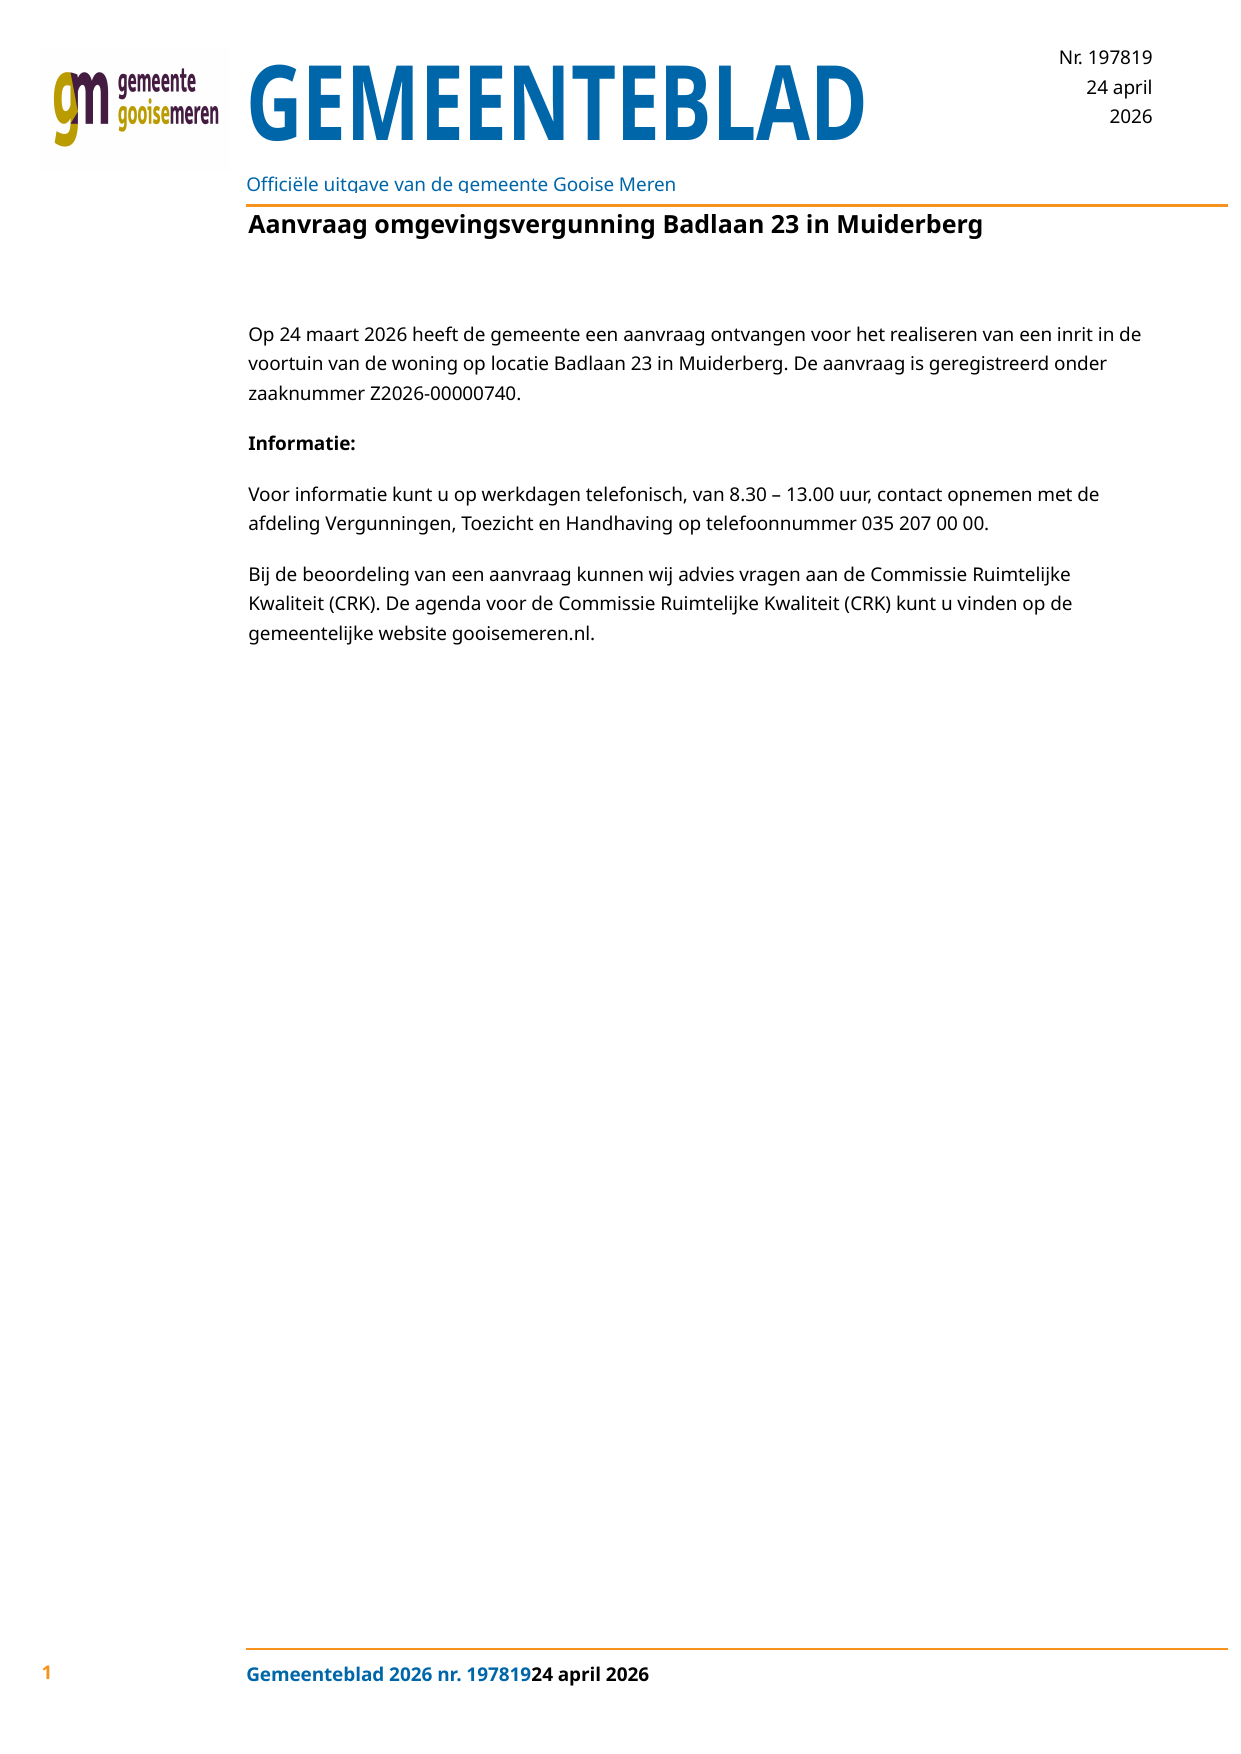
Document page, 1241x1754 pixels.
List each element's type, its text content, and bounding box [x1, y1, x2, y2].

text Op 24 maart 2026 heeft de gemeente een aanvraag ontvangen voor het realiseren van een inrit in de voortuin van de woning op locatie Badlaan 23 in Muiderberg. De aanvraag is geregistreerd onder zaaknummer Z2026-00000740. [248, 321, 1152, 406]
text Aanvraag omgevingsvergunning Badlaan 23 in Muiderberg [248, 207, 1152, 241]
picture [41, 47, 231, 172]
text Bij de beoordeling van een aanvraag kunnen wij advies vragen aan de Commissie Ruimtelijke Kwaliteit (CRK). De agenda voor de Commissie Ruimtelijke Kwaliteit (CRK) kunt u vinden op de gemeentelijke website gooisemeren.nl. [248, 561, 1152, 646]
text Voor informatie kunt u op werkdagen telefonisch, van 8.30 – 13.00 uur, contact opnemen met de afdeling Vergunningen, Toezicht en Handhaving op telefoonnummer 035 207 00 00. [248, 481, 1152, 536]
text Informatie: [248, 430, 1152, 456]
